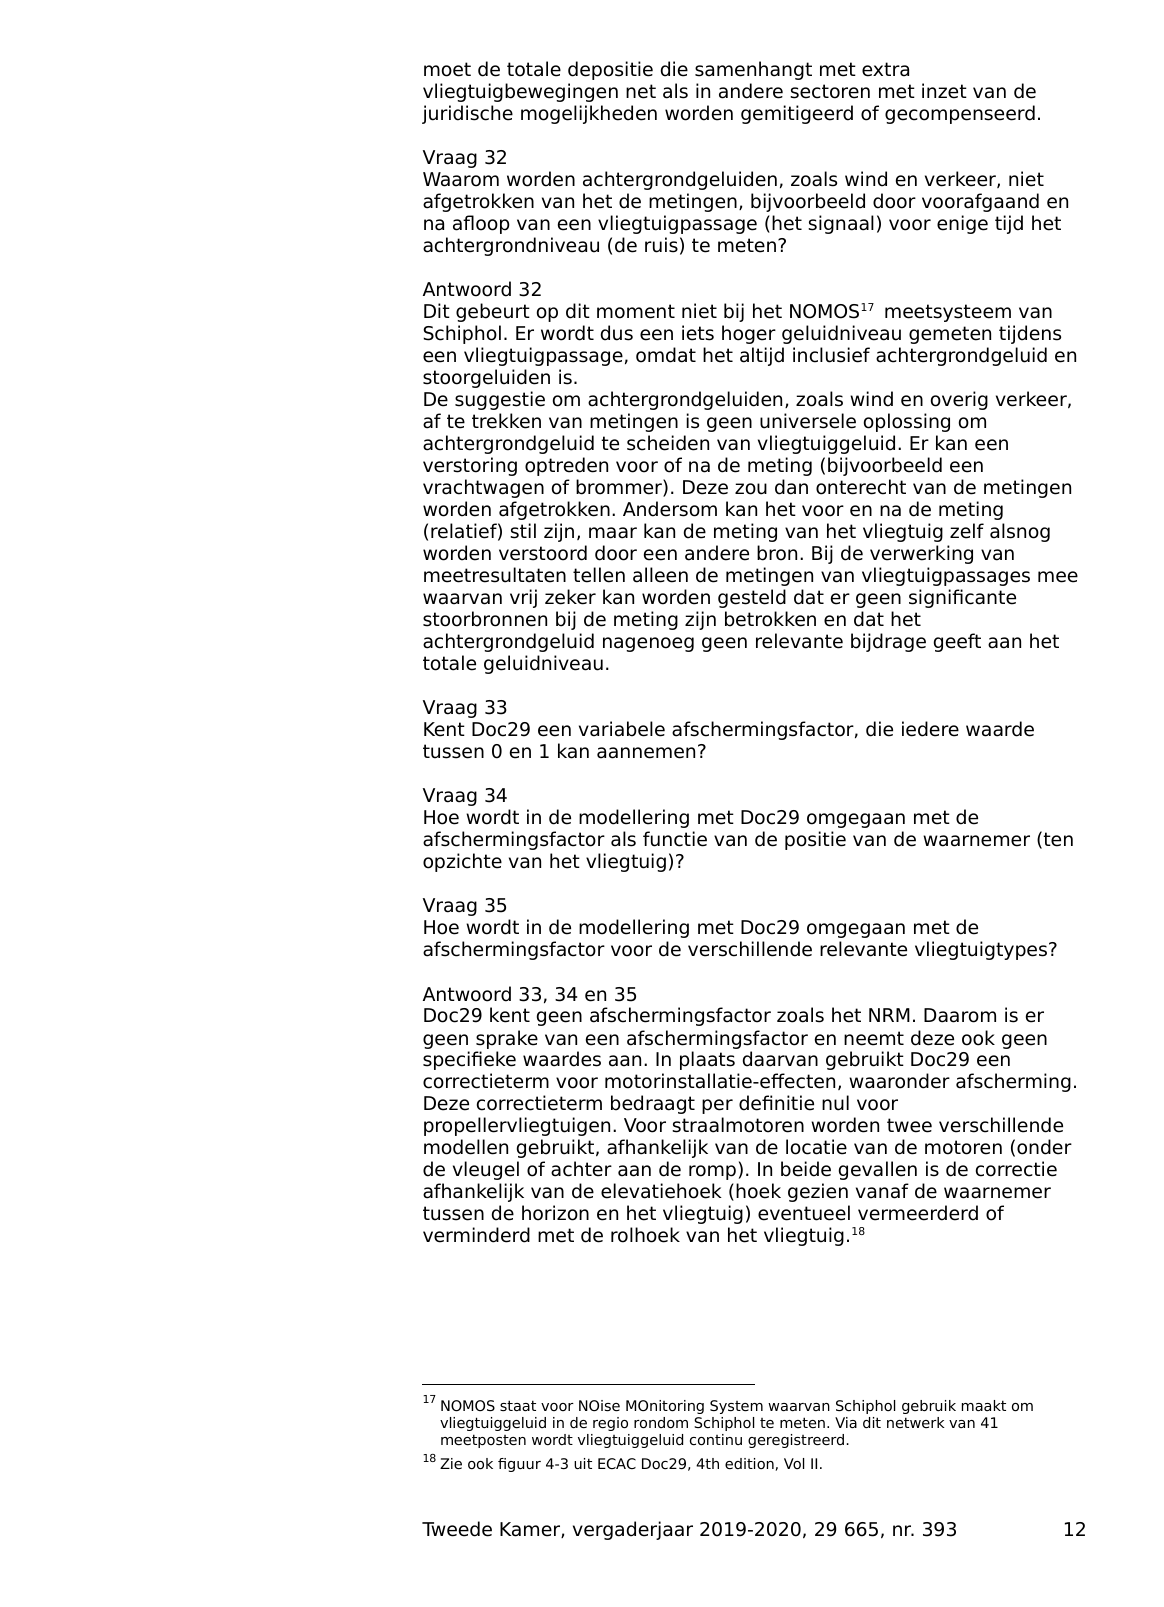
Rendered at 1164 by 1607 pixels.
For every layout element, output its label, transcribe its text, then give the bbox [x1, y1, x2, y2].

text Vraag 32 [422, 147, 1087, 169]
text Vraag 34 [422, 785, 1087, 807]
text De suggestie om achtergrondgeluiden, zoals wind en overig verkeer, af te trekken van metingen is geen universele oplossing om achtergrondgeluid te scheiden van vliegtuiggeluid. Er kan een verstoring optreden voor of na de meting (bijvoorbeeld een vrachtwagen of brommer). Deze zou dan onterecht van de metingen worden afgetrokken. Andersom kan het voor en na de meting (relatief) stil zijn, maar kan de meting van het vliegtuig zelf alsnog worden verstoord door een andere bron. Bij de verwerking van meetresultaten tellen alleen de metingen van vliegtuigpassages mee waarvan vrij zeker kan worden gesteld dat er geen significante stoorbronnen bij de meting zijn betrokken en dat het achtergrondgeluid nagenoeg geen relevante bijdrage geeft aan het totale geluidniveau. [422, 389, 1087, 675]
text Waarom worden achtergrondgeluiden, zoals wind en verkeer, niet afgetrokken van het de metingen, bijvoorbeeld door voorafgaand en na afloop van een vliegtuigpassage (het signaal) voor enige tijd het achtergrondniveau (de ruis) te meten? [422, 169, 1087, 257]
text NOMOS staat voor NOise MOnitoring System waarvan Schiphol gebruik maakt om vliegtuiggeluid in de regio rondom Schiphol te meten. Via dit netwerk van 41 meetposten wordt vliegtuiggeluid continu geregistreerd. [422, 1393, 1087, 1449]
text Dit gebeurt op dit moment niet bij het NOMOS meetsysteem van Schiphol. Er wordt dus een iets hoger geluidniveau gemeten tijdens een vliegtuigpassage, omdat het altijd inclusief achtergrondgeluid en stoorgeluiden is. [422, 301, 1087, 389]
text moet de totale depositie die samenhangt met extra vliegtuigbewegingen net als in andere sectoren met inzet van de juridische mogelijkheden worden gemitigeerd of gecompenseerd. [422, 59, 1087, 125]
text Antwoord 33, 34 en 35 [422, 983, 1087, 1005]
text Hoe wordt in de modellering met Doc29 omgegaan met de afschermingsfactor voor de verschillende relevante vliegtuigtypes? [422, 917, 1087, 961]
text Antwoord 32 [422, 279, 1087, 301]
text Vraag 35 [422, 895, 1087, 917]
text Hoe wordt in de modellering met Doc29 omgegaan met de afschermingsfactor als functie van de positie van de waarnemer (ten opzichte van het vliegtuig)? [422, 807, 1087, 873]
text Doc29 kent geen afschermingsfactor zoals het NRM. Daarom is er geen sprake van een afschermingsfactor en neemt deze ook geen specifieke waardes aan. In plaats daarvan gebruikt Doc29 een correctieterm voor motorinstallatie-effecten, waaronder afscherming. Deze correctieterm bedraagt per definitie nul voor propellervliegtuigen. Voor straalmotoren worden twee verschillende modellen gebruikt, afhankelijk van de locatie van de motoren (onder de vleugel of achter aan de romp). In beide gevallen is de correctie afhankelijk van de elevatiehoek (hoek gezien vanaf de waarnemer tussen de horizon en het vliegtuig) eventueel vermeerderd of verminderd met de rolhoek van het vliegtuig. [422, 1005, 1087, 1247]
text Vraag 33 [422, 697, 1087, 719]
text Zie ook figuur 4-3 uit ECAC Doc29, 4th edition, Vol II. [422, 1452, 1087, 1474]
text Kent Doc29 een variabele afschermingsfactor, die iedere waarde tussen 0 en 1 kan aannemen? [422, 719, 1087, 763]
